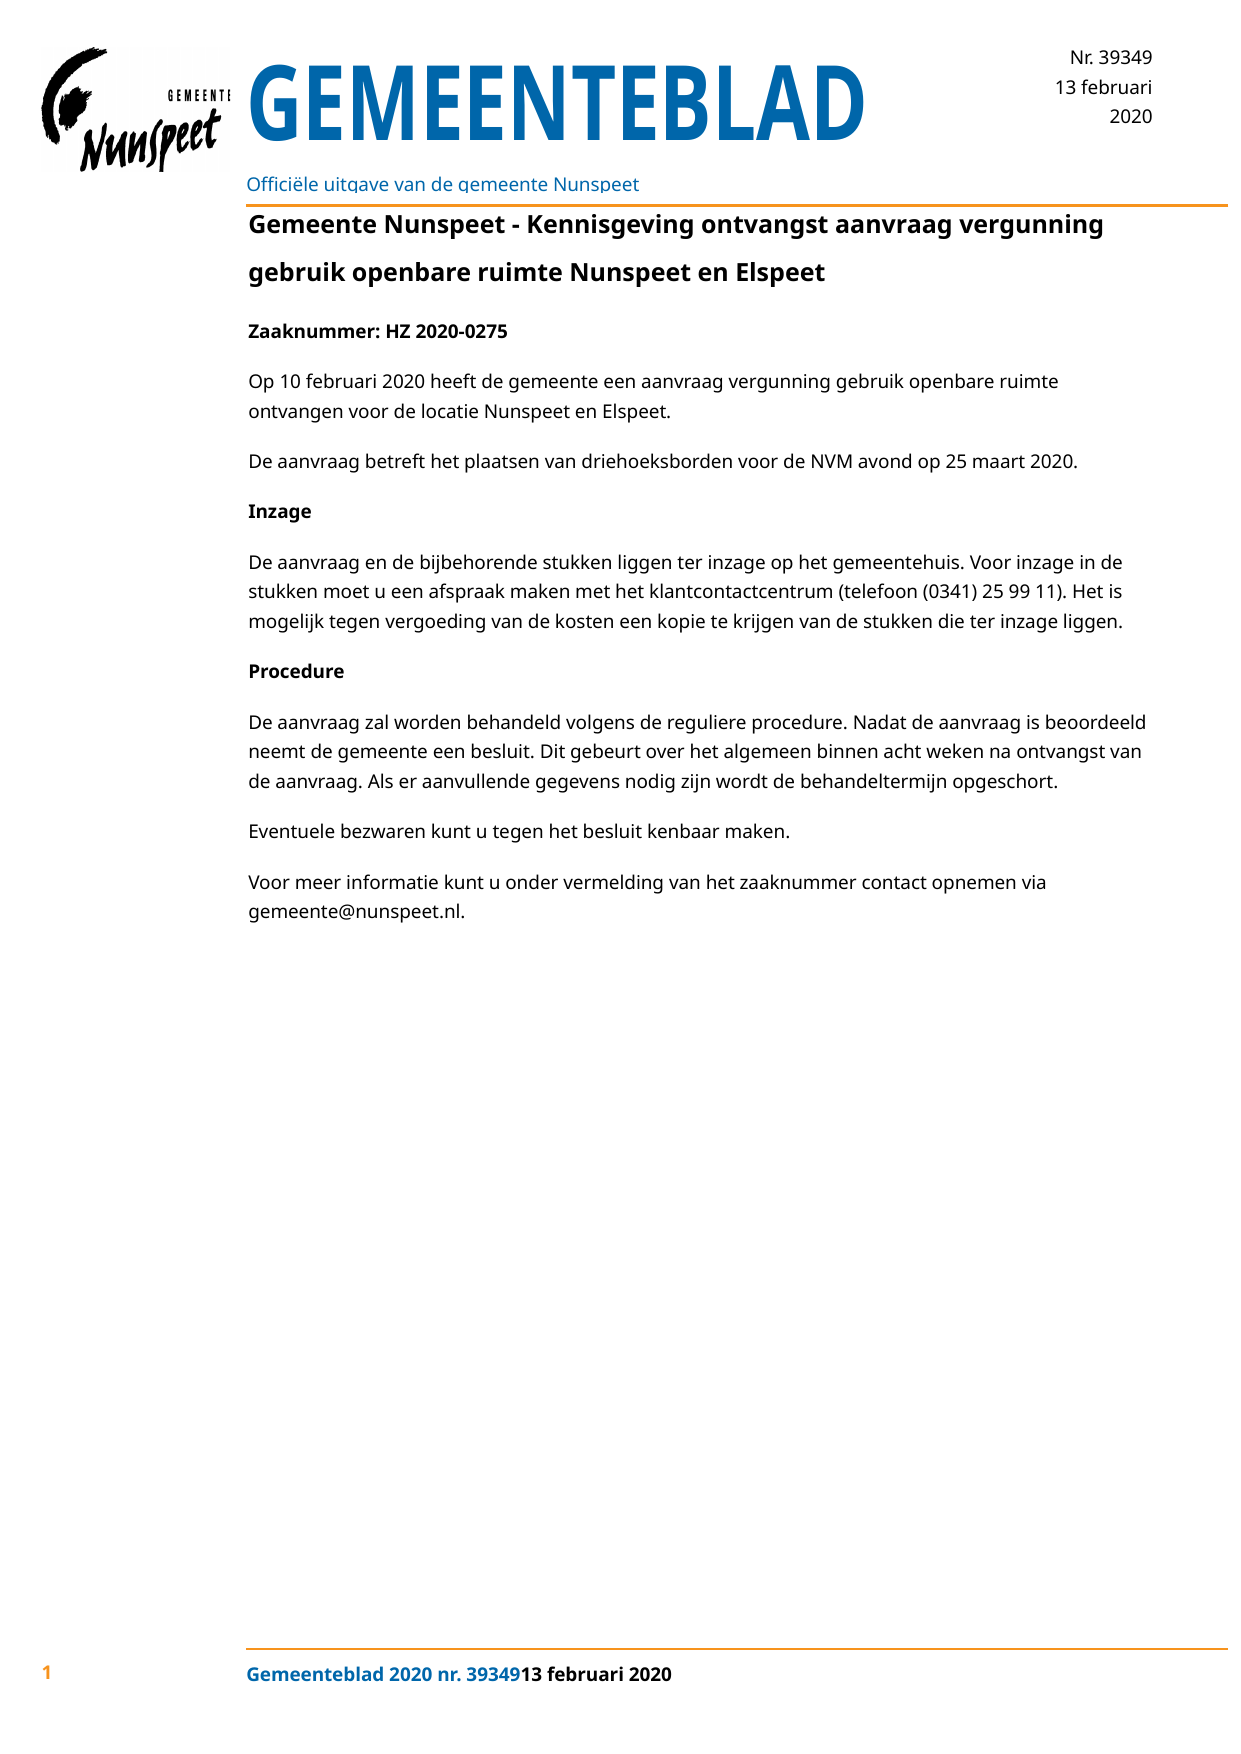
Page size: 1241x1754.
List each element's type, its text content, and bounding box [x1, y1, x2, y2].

text Voor meer informatie kunt u onder vermelding van het zaaknummer contact opnemen via gemeente@nunspeet.nl. [248, 869, 1152, 924]
text Eventuele bezwaren kunt u tegen het besluit kenbaar maken. [248, 819, 1152, 844]
text Gemeente Nunspeet - Kennisgeving ontvangst aanvraag vergunning gebruik openbare ruimte Nunspeet en Elspeet [248, 207, 1152, 288]
text De aanvraag zal worden behandeld volgens de reguliere procedure. Nadat de aanvraag is beoordeeld neemt de gemeente een besluit. Dit gebeurt over het algemeen binnen acht weken na ontvangst van de aanvraag. Als er aanvullende gegevens nodig zijn wordt de behandeltermijn opgeschort. [248, 709, 1152, 794]
text De aanvraag en de bijbehorende stukken liggen ter inzage op het gemeentehuis. Voor inzage in de stukken moet u een afspraak maken met het klantcontactcentrum (telefoon (0341) 25 99 11). Het is mogelijk tegen vergoeding van de kosten een kopie te krijgen van de stukken die ter inzage liggen. [248, 549, 1152, 634]
picture [41, 47, 231, 172]
text De aanvraag betreft het plaatsen van driehoeksborden voor de NVM avond op 25 maart 2020. [248, 448, 1152, 474]
text Zaaknummer: HZ 2020-0275 [248, 318, 1152, 344]
text Procedure [248, 659, 1152, 684]
text Op 10 februari 2020 heeft de gemeente een aanvraag vergunning gebruik openbare ruimte ontvangen voor de locatie Nunspeet en Elspeet. [248, 368, 1152, 424]
text Inzage [248, 499, 1152, 524]
